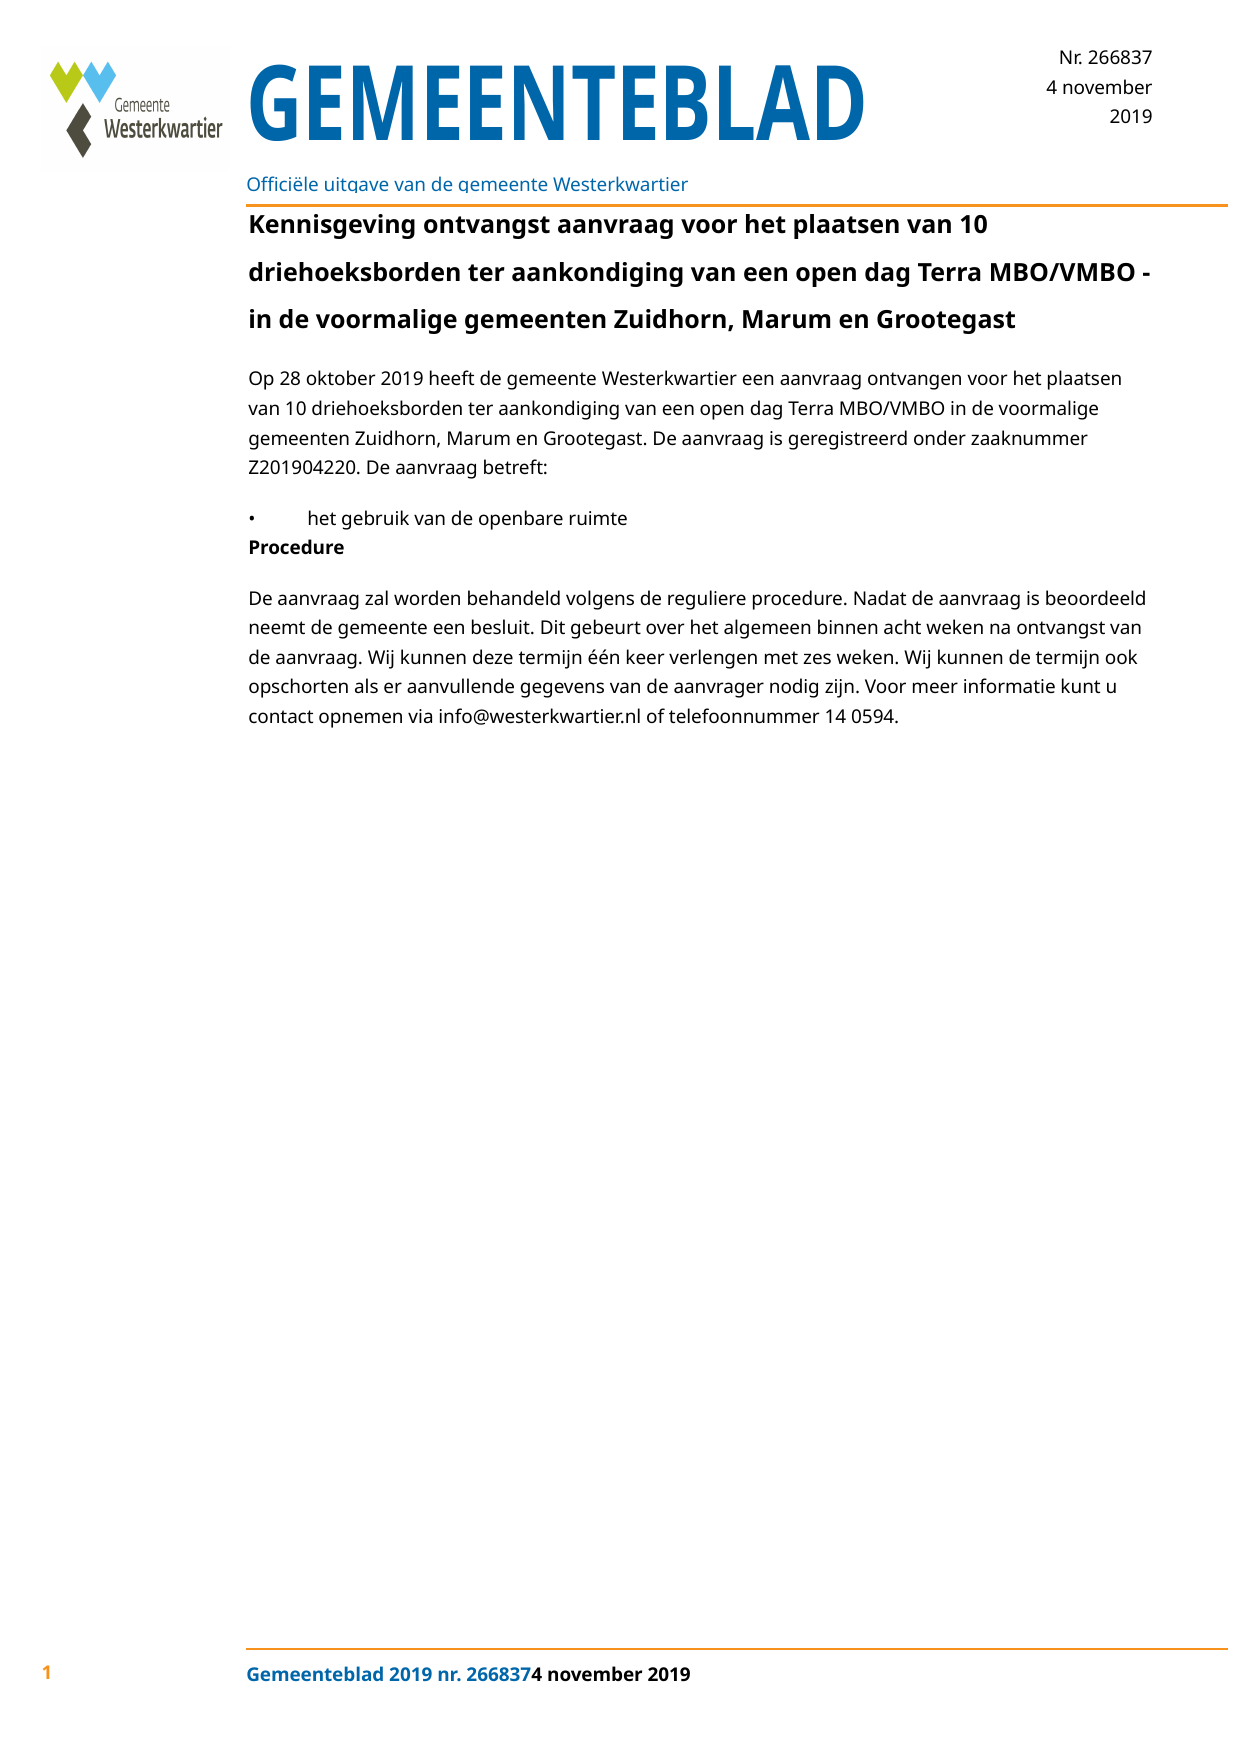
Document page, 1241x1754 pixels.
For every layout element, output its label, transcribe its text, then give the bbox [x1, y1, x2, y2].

text Op 28 oktober 2019 heeft de gemeente Westerkwartier een aanvraag ontvangen voor het plaatsen van 10 driehoeksborden ter aankondiging van een open dag Terra MBO/VMBO in de voormalige gemeenten Zuidhorn, Marum en Grootegast. De aanvraag is geregistreerd onder zaaknummer Z201904220. De aanvraag betreft: [248, 366, 1152, 480]
text De aanvraag zal worden behandeld volgens de reguliere procedure. Nadat de aanvraag is beoordeeld neemt de gemeente een besluit. Dit gebeurt over het algemeen binnen acht weken na ontvangst van de aanvraag. Wij kunnen deze termijn één keer verlengen met zes weken. Wij kunnen de termijn ook opschorten als er aanvullende gegevens van de aanvrager nodig zijn. Voor meer informatie kunt u contact opnemen via info@westerkwartier.nl of telefoonnummer 14 0594. [248, 585, 1152, 729]
picture [41, 47, 231, 172]
text Kennisgeving ontvangst aanvraag voor het plaatsen van 10 driehoeksborden ter aankondiging van een open dag Terra MBO/VMBO - in de voormalige gemeenten Zuidhorn, Marum en Grootegast [248, 207, 1152, 336]
list het gebruik van de openbare ruimte [248, 505, 1152, 530]
text Procedure [248, 534, 1152, 560]
